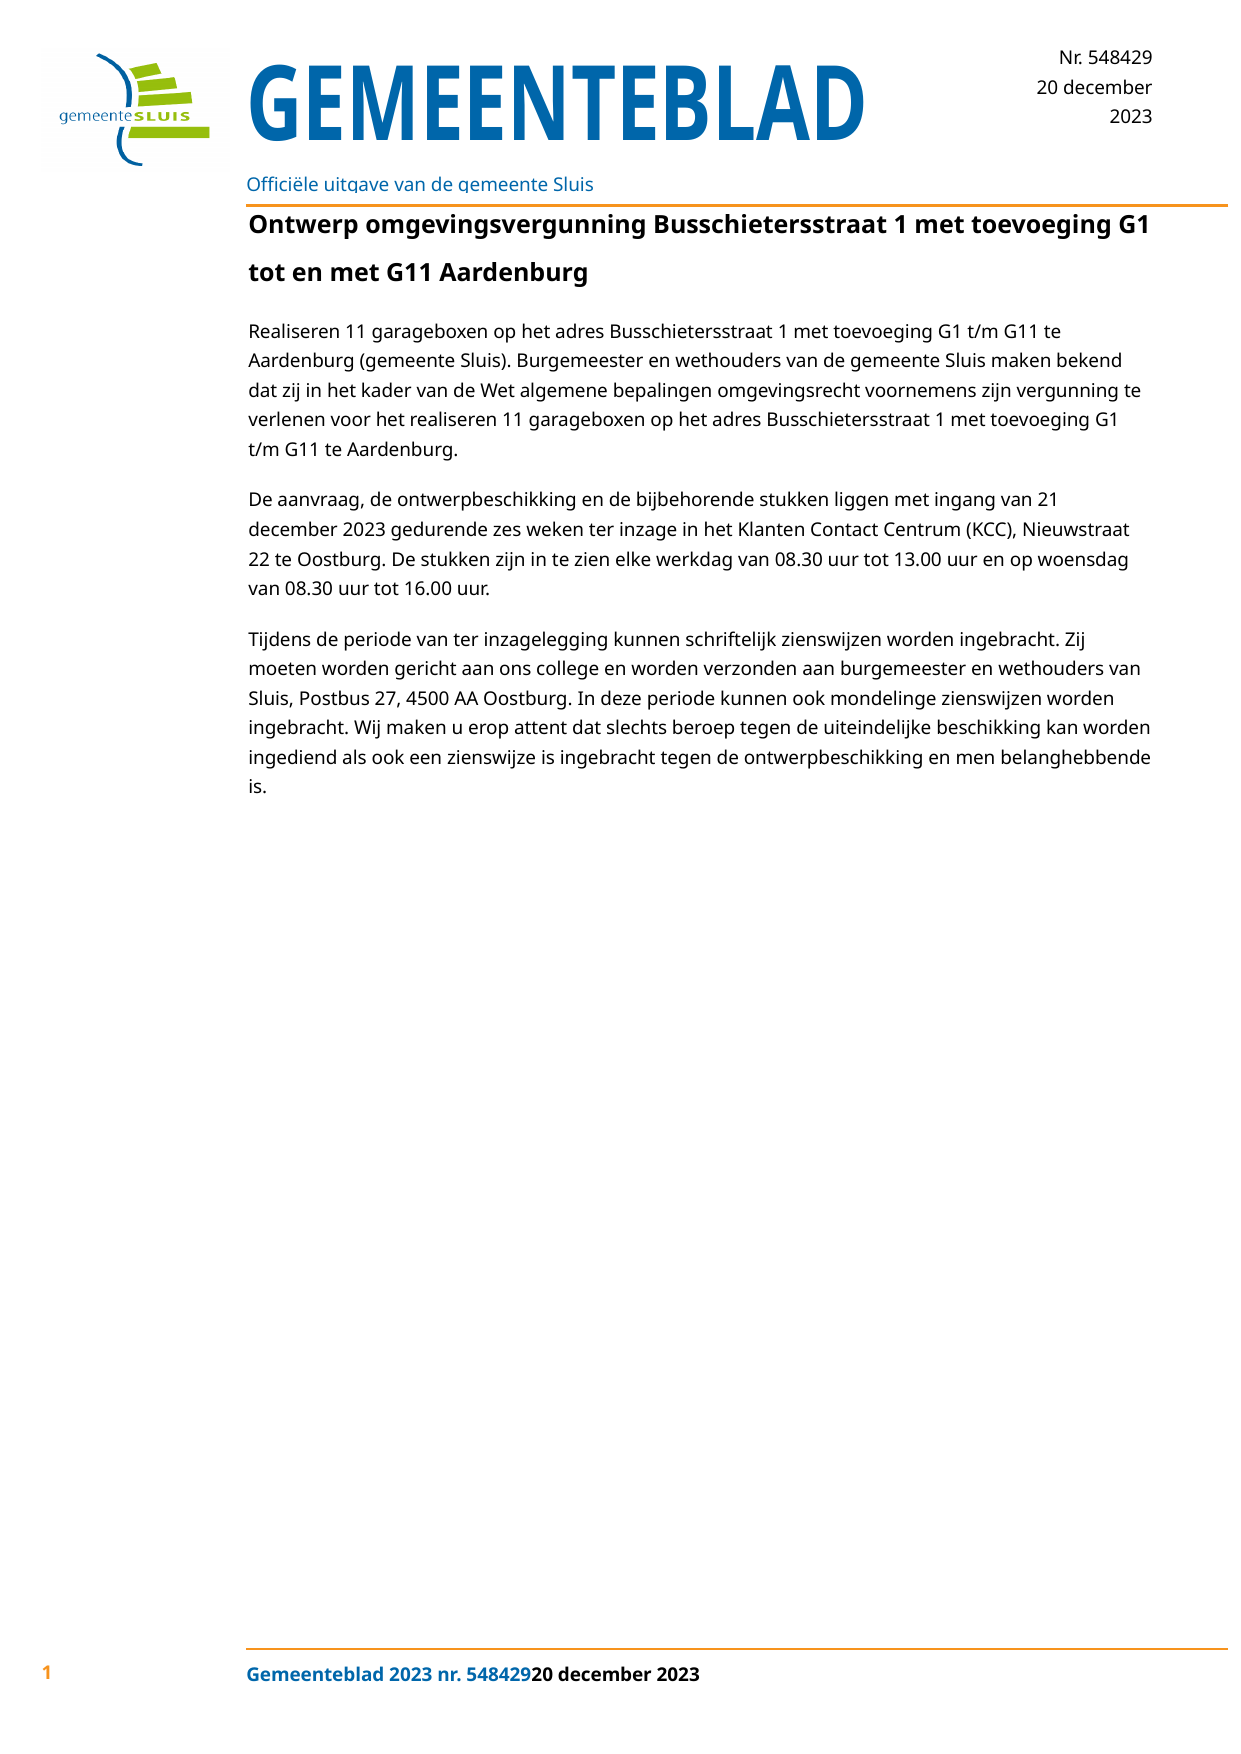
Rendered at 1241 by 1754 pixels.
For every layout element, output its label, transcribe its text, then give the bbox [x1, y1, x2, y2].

text Realiseren 11 garageboxen op het adres Busschietersstraat 1 met toevoeging G1 t/m G11 te Aardenburg (gemeente Sluis). Burgemeester en wethouders van de gemeente Sluis maken bekend dat zij in het kader van de Wet algemene bepalingen omgevingsrecht voornemens zijn vergunning te verlenen voor het realiseren 11 garageboxen op het adres Busschietersstraat 1 met toevoeging G1 t/m G11 te Aardenburg. [248, 318, 1152, 462]
text De aanvraag, de ontwerpbeschikking en de bijbehorende stukken liggen met ingang van 21 december 2023 gedurende zes weken ter inzage in het Klanten Contact Centrum (KCC), Nieuwstraat 22 te Oostburg. De stukken zijn in te zien elke werkdag van 08.30 uur tot 13.00 uur en op woensdag van 08.30 uur tot 16.00 uur. [248, 487, 1152, 601]
text Ontwerp omgevingsvergunning Busschietersstraat 1 met toevoeging G1 tot en met G11 Aardenburg [248, 207, 1152, 288]
picture [41, 47, 231, 172]
text Tijdens de periode van ter inzagelegging kunnen schriftelijk zienswijzen worden ingebracht. Zij moeten worden gericht aan ons college en worden verzonden aan burgemeester en wethouders van Sluis, Postbus 27, 4500 AA Oostburg. In deze periode kunnen ook mondelinge zienswijzen worden ingebracht. Wij maken u erop attent dat slechts beroep tegen de uiteindelijke beschikking kan worden ingediend als ook een zienswijze is ingebracht tegen de ontwerpbeschikking en men belanghebbende is. [248, 626, 1152, 799]
